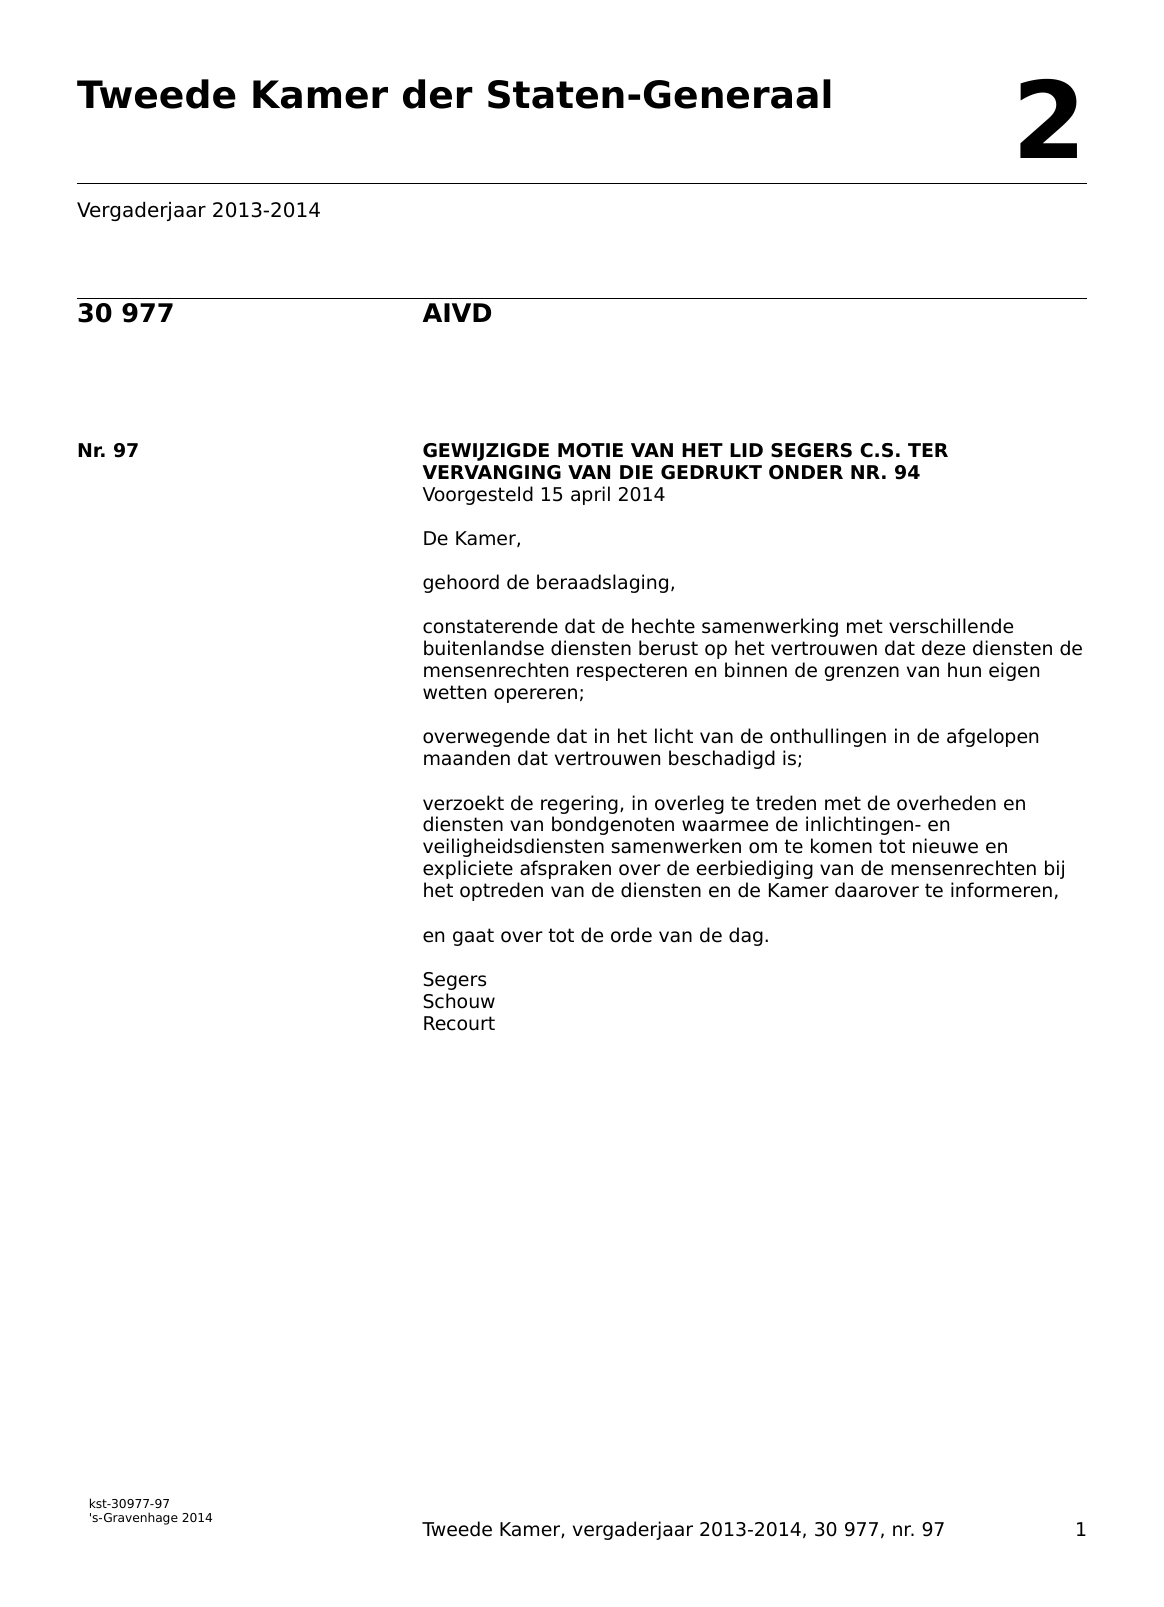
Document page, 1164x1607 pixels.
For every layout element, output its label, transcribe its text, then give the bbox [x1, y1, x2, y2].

text Schouw [422, 991, 1087, 1013]
text De Kamer, [422, 528, 1087, 550]
table_header 2 [886, 59, 1087, 183]
subtitle Nr. 97 GEWIJZIGDE MOTIE VAN HET LID SEGERS C.S. TER VERVANGING VAN DIE GEDRUKT ONDER NR. 94 [77, 440, 1087, 484]
text constaterende dat de hechte samenwerking met verschillende buitenlandse diensten berust op het vertrouwen dat deze diensten de mensenrechten respecteren en binnen de grenzen van hun eigen wetten opereren; [422, 616, 1087, 704]
text Recourt [422, 1013, 1087, 1034]
text Segers [422, 969, 1087, 991]
text 's-Gravenhage 2014 [88, 1511, 323, 1525]
table_header Tweede Kamer der Staten-Generaal [77, 59, 886, 183]
table_cell Vergaderjaar 2013-2014 [77, 184, 1087, 298]
text Voorgesteld 15 april 2014 [422, 484, 1087, 506]
text overwegende dat in het licht van de onthullingen in de afgelopen maanden dat vertrouwen beschadigd is; [422, 726, 1087, 770]
subtitle 30 977 AIVD [77, 299, 1087, 329]
text gehoord de beraadslaging, [422, 572, 1087, 594]
text en gaat over tot de orde van de dag. [422, 924, 1087, 946]
text verzoekt de regering, in overleg te treden met de overheden en diensten van bondgenoten waarmee de inlichtingen- en veiligheidsdiensten samenwerken om te komen tot nieuwe en expliciete afspraken over de eerbiediging van de mensenrechten bij het optreden van de diensten en de Kamer daarover te informeren, [422, 792, 1087, 902]
text kst-30977-97 [88, 1497, 323, 1511]
